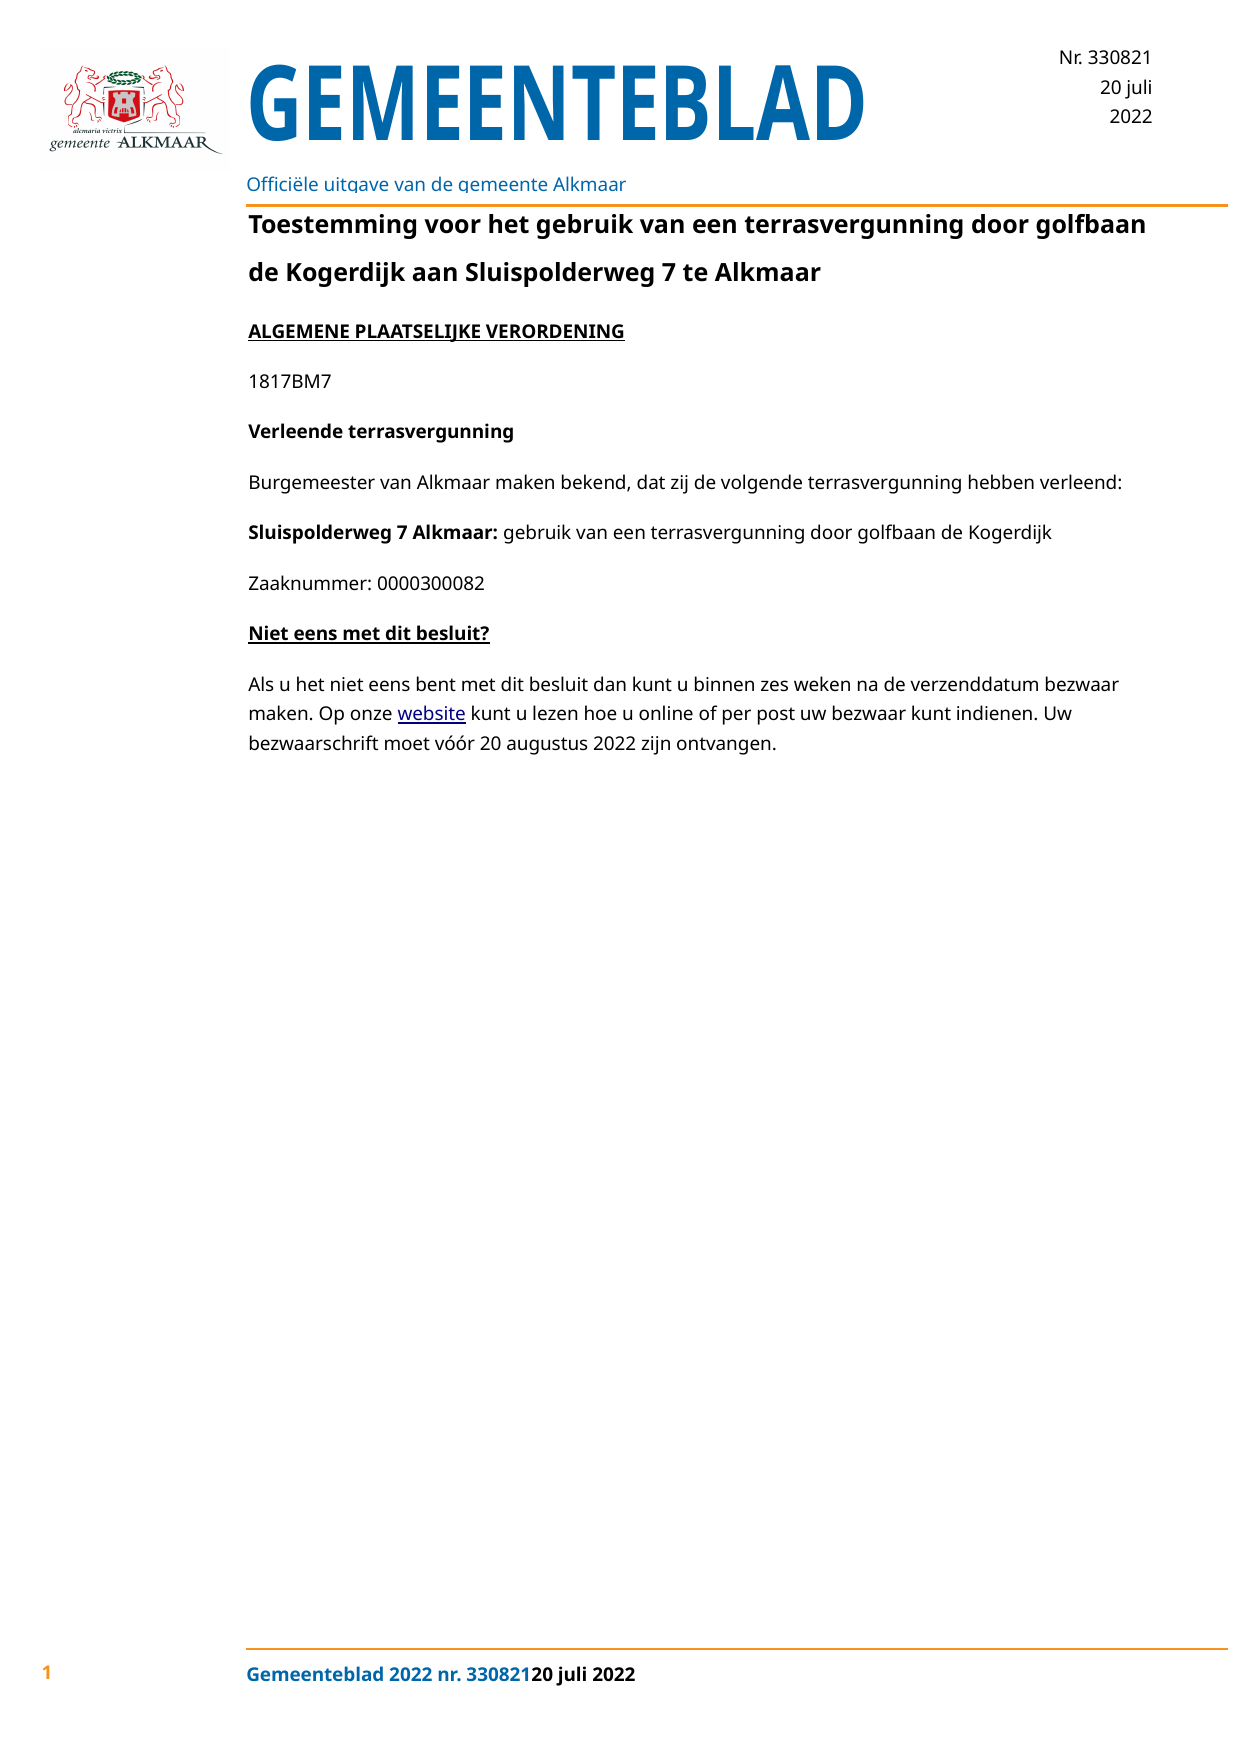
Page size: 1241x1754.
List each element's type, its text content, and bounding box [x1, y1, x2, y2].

text Toestemming voor het gebruik van een terrasvergunning door golfbaan de Kogerdijk aan Sluispolderweg 7 te Alkmaar [248, 207, 1152, 288]
text Sluispolderweg 7 Alkmaar: gebruik van een terrasvergunning door golfbaan de Kogerdijk [248, 519, 1152, 545]
text ALGEMENE PLAATSELIJKE VERORDENING [248, 318, 1152, 344]
picture [41, 47, 231, 172]
text Zaaknummer: 0000300082 [248, 570, 1152, 596]
text Verleende terrasvergunning [248, 419, 1152, 444]
text 1817BM7 [248, 368, 1152, 394]
text Niet eens met dit besluit? [248, 620, 1152, 646]
text Als u het niet eens bent met dit besluit dan kunt u binnen zes weken na de verzenddatum bezwaar maken. Op onze website kunt u lezen hoe u online of per post uw bezwaar kunt indienen. Uw bezwaarschrift moet vóór 20 augustus 2022 zijn ontvangen. [248, 671, 1152, 756]
text Burgemeester van Alkmaar maken bekend, dat zij de volgende terrasvergunning hebben verleend: [248, 469, 1152, 495]
